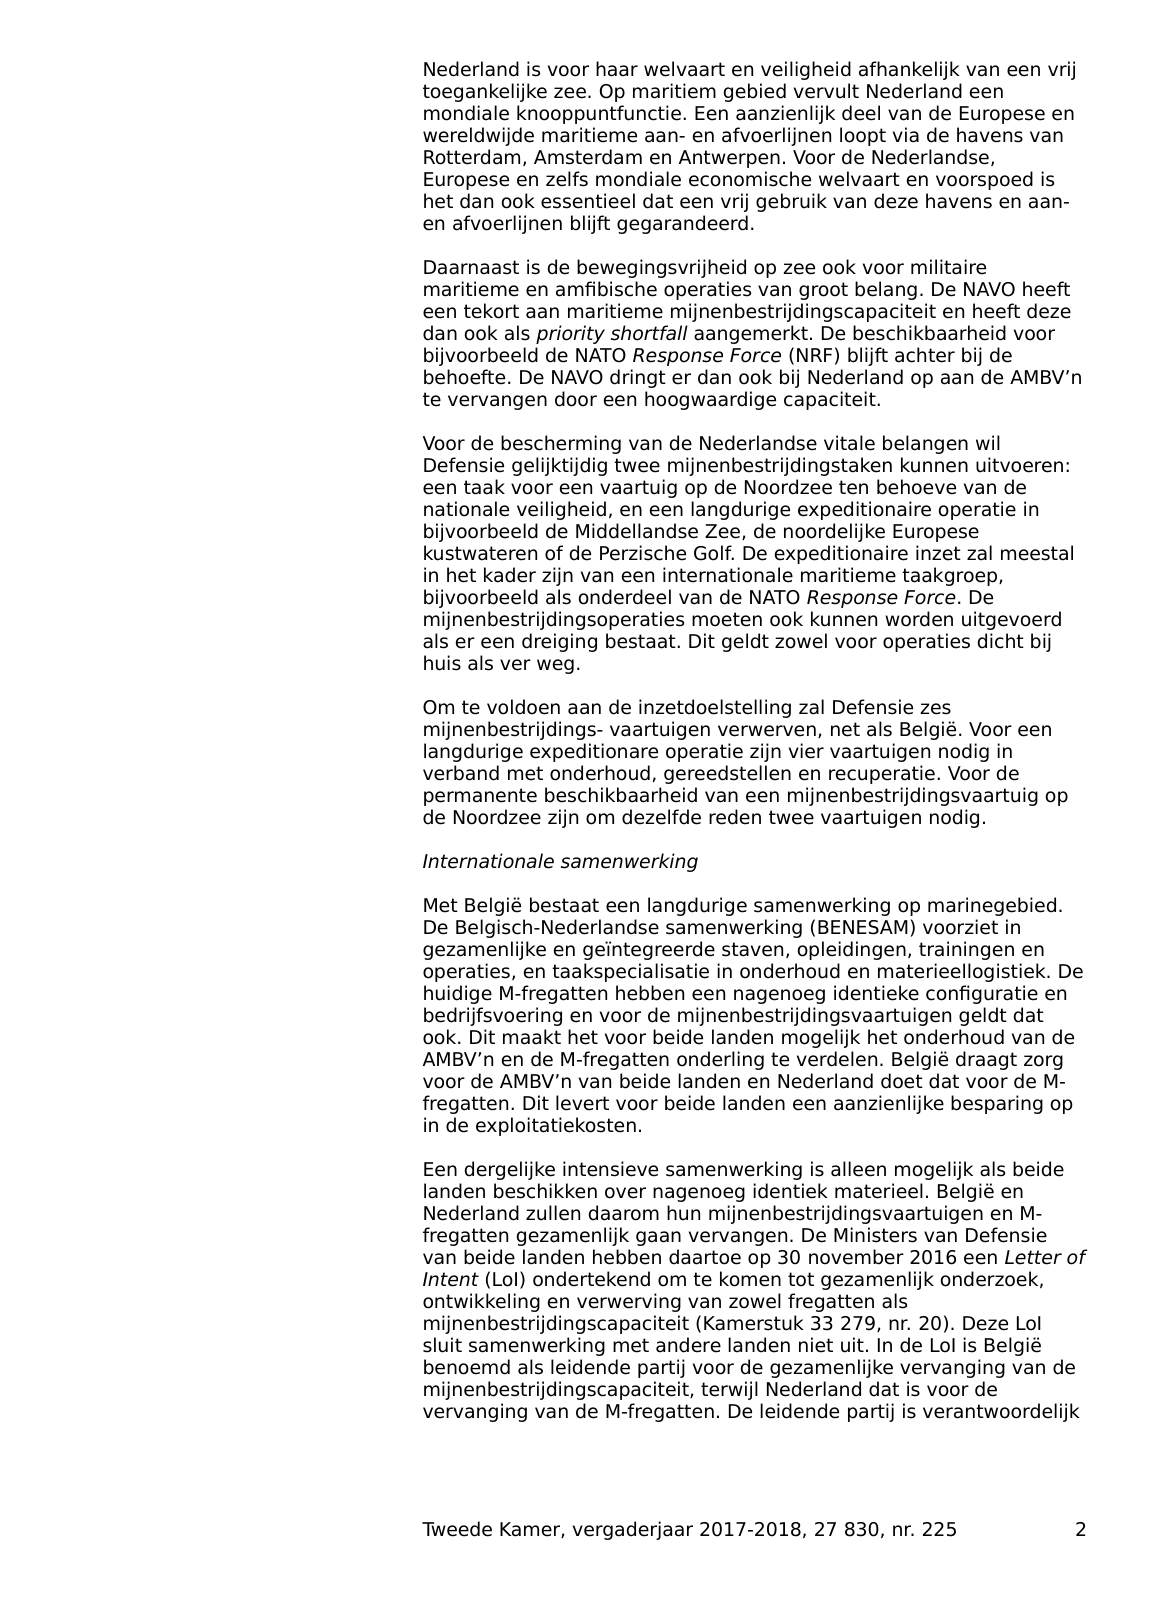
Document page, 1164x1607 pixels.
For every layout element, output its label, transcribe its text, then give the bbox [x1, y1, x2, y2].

text Om te voldoen aan de inzetdoelstelling zal Defensie zes mijnenbestrijdings- vaartuigen verwerven, net als België. Voor een langdurige expeditionare operatie zijn vier vaartuigen nodig in verband met onderhoud, gereedstellen en recuperatie. Voor de permanente beschikbaarheid van een mijnenbestrijdingsvaartuig op de Noordzee zijn om dezelfde reden twee vaartuigen nodig. [422, 697, 1087, 829]
text Voor de bescherming van de Nederlandse vitale belangen wil Defensie gelijktijdig twee mijnenbestrijdingstaken kunnen uitvoeren: een taak voor een vaartuig op de Noordzee ten behoeve van de nationale veiligheid, en een langdurige expeditionaire operatie in bijvoorbeeld de Middellandse Zee, de noordelijke Europese kustwateren of de Perzische Golf. De expeditionaire inzet zal meestal in het kader zijn van een internationale maritieme taakgroep, bijvoorbeeld als onderdeel van de NATO Response Force. De mijnenbestrijdingsoperaties moeten ook kunnen worden uitgevoerd als er een dreiging bestaat. Dit geldt zowel voor operaties dicht bij huis als ver weg. [422, 433, 1087, 675]
text Daarnaast is de bewegingsvrijheid op zee ook voor militaire maritieme en amfibische operaties van groot belang. De NAVO heeft een tekort aan maritieme mijnenbestrijdingscapaciteit en heeft deze dan ook als priority shortfall aangemerkt. De beschikbaarheid voor bijvoorbeeld de NATO Response Force (NRF) blijft achter bij de behoefte. De NAVO dringt er dan ook bij Nederland op aan de AMBV’n te vervangen door een hoogwaardige capaciteit. [422, 257, 1087, 411]
text Nederland is voor haar welvaart en veiligheid afhankelijk van een vrij toegankelijke zee. Op maritiem gebied vervult Nederland een mondiale knooppuntfunctie. Een aanzienlijk deel van de Europese en wereldwijde maritieme aan- en afvoerlijnen loopt via de havens van Rotterdam, Amsterdam en Antwerpen. Voor de Nederlandse, Europese en zelfs mondiale economische welvaart en voorspoed is het dan ook essentieel dat een vrij gebruik van deze havens en aan- en afvoerlijnen blijft gegarandeerd. [422, 59, 1087, 235]
text Met België bestaat een langdurige samenwerking op marinegebied. De Belgisch-Nederlandse samenwerking (BENESAM) voorziet in gezamenlijke en geïntegreerde staven, opleidingen, trainingen en operaties, en taakspecialisatie in onderhoud en materieellogistiek. De huidige M-fregatten hebben een nagenoeg identieke configuratie en bedrijfsvoering en voor de mijnenbestrijdingsvaartuigen geldt dat ook. Dit maakt het voor beide landen mogelijk het onderhoud van de AMBV’n en de M-fregatten onderling te verdelen. België draagt zorg voor de AMBV’n van beide landen en Nederland doet dat voor de M-fregatten. Dit levert voor beide landen een aanzienlijke besparing op in de exploitatiekosten. [422, 895, 1087, 1137]
subtitle Internationale samenwerking [422, 851, 1087, 873]
text Een dergelijke intensieve samenwerking is alleen mogelijk als beide landen beschikken over nagenoeg identiek materieel. België en Nederland zullen daarom hun mijnenbestrijdingsvaartuigen en M-fregatten gezamenlijk gaan vervangen. De Ministers van Defensie van beide landen hebben daartoe op 30 november 2016 een Letter of Intent (LoI) ondertekend om te komen tot gezamenlijk onderzoek, ontwikkeling en verwerving van zowel fregatten als mijnenbestrijdingscapaciteit (Kamerstuk 33 279, nr. 20). Deze LoI sluit samenwerking met andere landen niet uit. In de LoI is België benoemd als leidende partij voor de gezamenlijke vervanging van de mijnenbestrijdingscapaciteit, terwijl Nederland dat is voor de vervanging van de M-fregatten. De leidende partij is verantwoordelijk [422, 1159, 1087, 1423]
